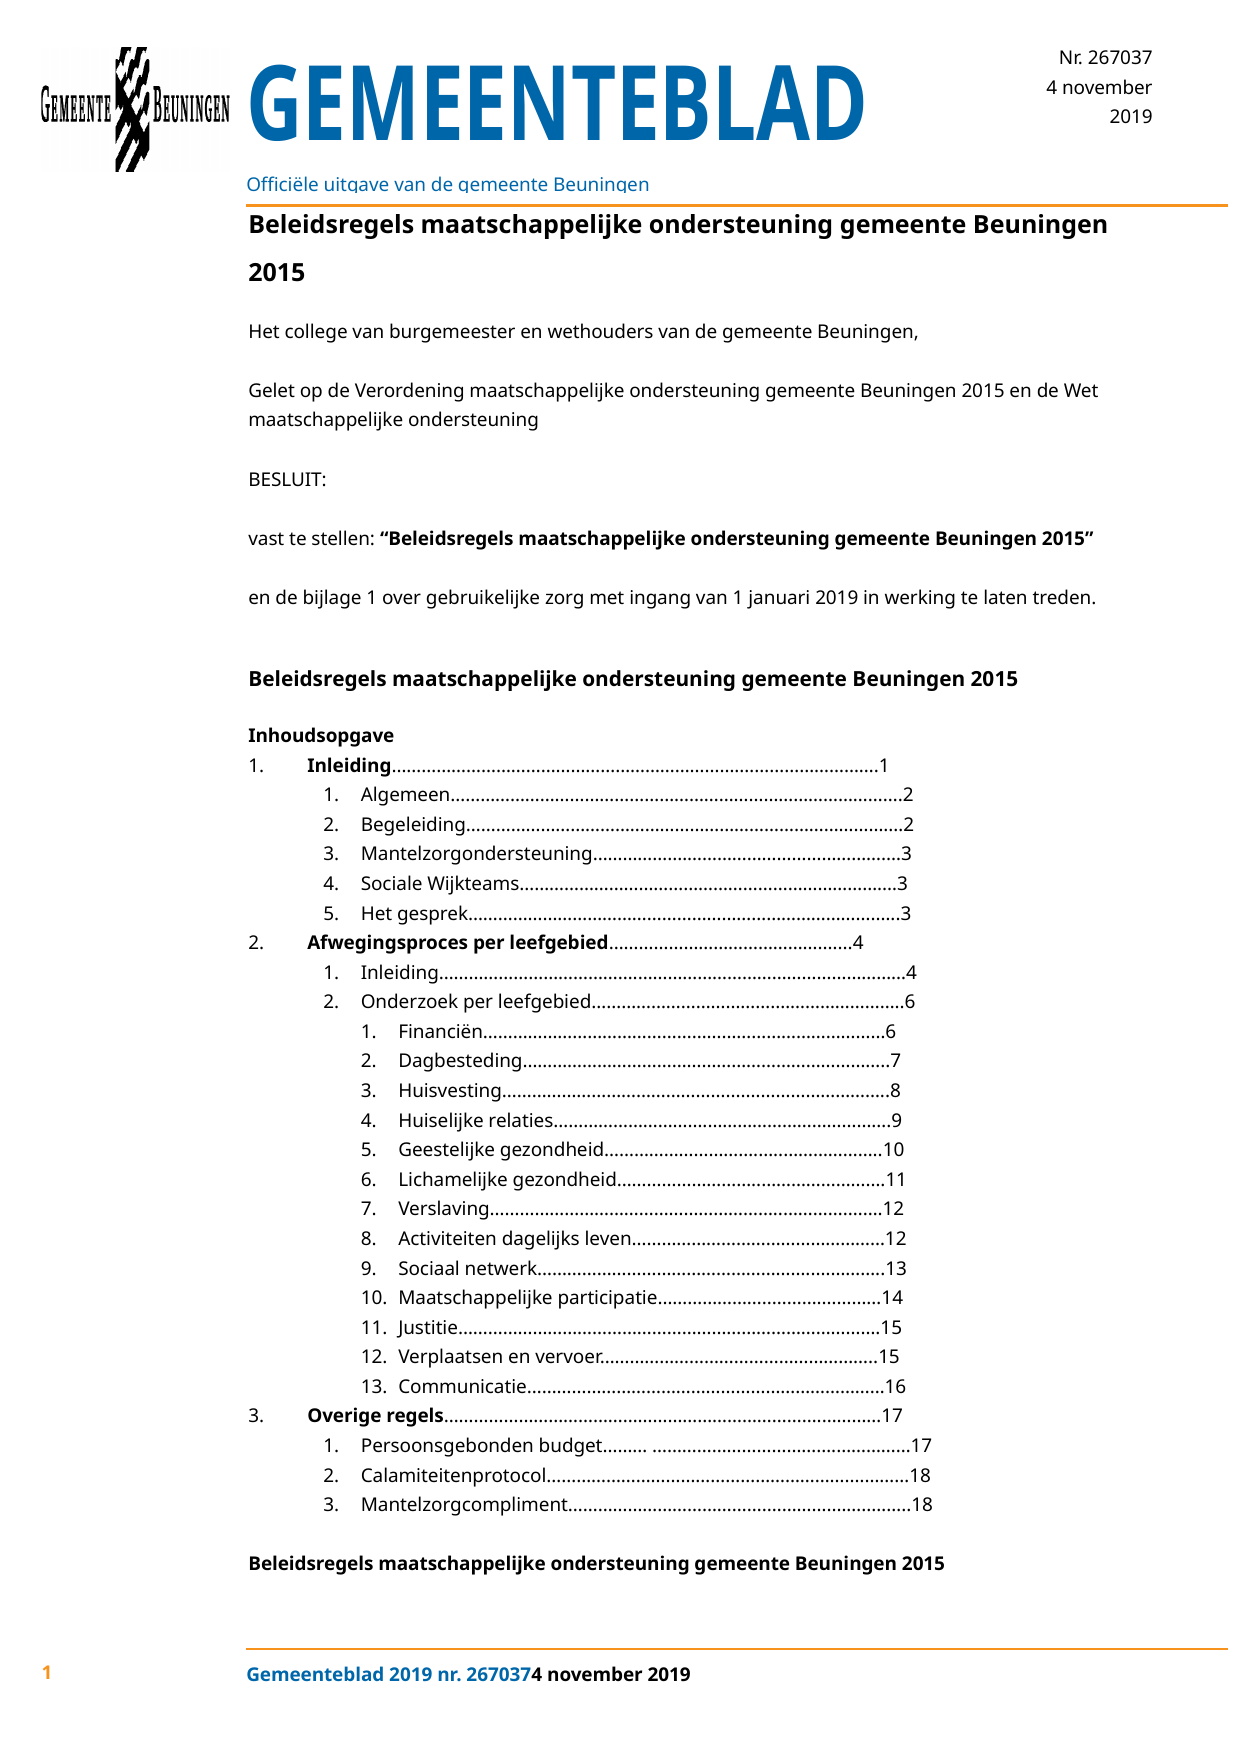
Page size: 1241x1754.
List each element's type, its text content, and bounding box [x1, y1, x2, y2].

list Sociaal netwerk………………………………………………..…………..13 [361, 1255, 1152, 1280]
list Het gesprek……………………………………………………………………….…..3 [323, 900, 1152, 925]
list Mantelzorgondersteuning…………….…………………………………….…3 [323, 841, 1152, 866]
list Huisvesting………………………………………....………………………..8 [361, 1077, 1152, 1103]
list Calamiteitenprotocol…………………………………………………….…………18 [323, 1462, 1152, 1487]
list Sociale Wijkteams……………………………………………………………….…3 [323, 870, 1152, 896]
list Dagbesteding………………………………………………………………..7 [361, 1048, 1152, 1073]
list Onderzoek per leefgebied……………………………….……………………..6 [323, 988, 1152, 1014]
list Persoonsgebonden budget……… ……………………………….……………17 [323, 1432, 1152, 1458]
text en de bijlage 1 over gebruikelijke zorg met ingang van 1 januari 2019 in werking te laten treden. [248, 584, 1152, 610]
text Het college van burgemeester en wethouders van de gemeente Beuningen, [248, 318, 1152, 344]
list Afwegingsproces per leefgebied…………………………………….…...4 [248, 929, 1152, 955]
list Mantelzorgcompliment………………………………….………….……..……..18 [323, 1491, 1152, 1517]
text Inhoudsopgave [248, 722, 1152, 748]
text vast te stellen: “Beleidsregels maatschappelijke ondersteuning gemeente Beuningen 2015” [248, 525, 1152, 551]
list Overige regels………………………………………………………………….…………17 [248, 1403, 1152, 1428]
list Activiteiten dagelijks leven……………………………………………12 [361, 1225, 1152, 1251]
text Beleidsregels maatschappelijke ondersteuning gemeente Beuningen 2015 [248, 664, 1152, 693]
list Lichamelijke gezondheid………………………..…………………….11 [361, 1166, 1152, 1192]
list Geestelijke gezondheid………………………….…..………………..10 [361, 1136, 1152, 1162]
list Justitie………………………………………………………………………….15 [361, 1314, 1152, 1339]
text Beleidsregels maatschappelijke ondersteuning gemeente Beuningen 2015 [248, 1551, 1152, 1576]
list Huiselijke relaties………………………….……………………………….9 [361, 1107, 1152, 1132]
list Algemeen……………………………………………………………………………….2 [323, 781, 1152, 807]
list Inleiding………………………………….………………………………………………4 [323, 959, 1152, 984]
list Verslaving…………………………………………………..………….…….12 [361, 1196, 1152, 1221]
list Maatschappelijke participatie…………………..……….…………14 [361, 1284, 1152, 1310]
list Financiën………………………………………………………………………6 [361, 1018, 1152, 1044]
list Communicatie………………………………………………………………16 [361, 1373, 1152, 1399]
text Beleidsregels maatschappelijke ondersteuning gemeente Beuningen 2015 [248, 207, 1152, 288]
list Begeleiding………………………………………………………………………….…2 [323, 811, 1152, 837]
text BESLUIT: [248, 466, 1152, 492]
text Gelet op de Verordening maatschappelijke ondersteuning gemeente Beuningen 2015 en de Wet maatschappelijke ondersteuning [248, 377, 1152, 432]
picture [41, 47, 231, 172]
list Verplaatsen en vervoer………………………………………………..15 [361, 1343, 1152, 1369]
list Inleiding…………………………………………………………….……………………….1 [248, 752, 1152, 777]
